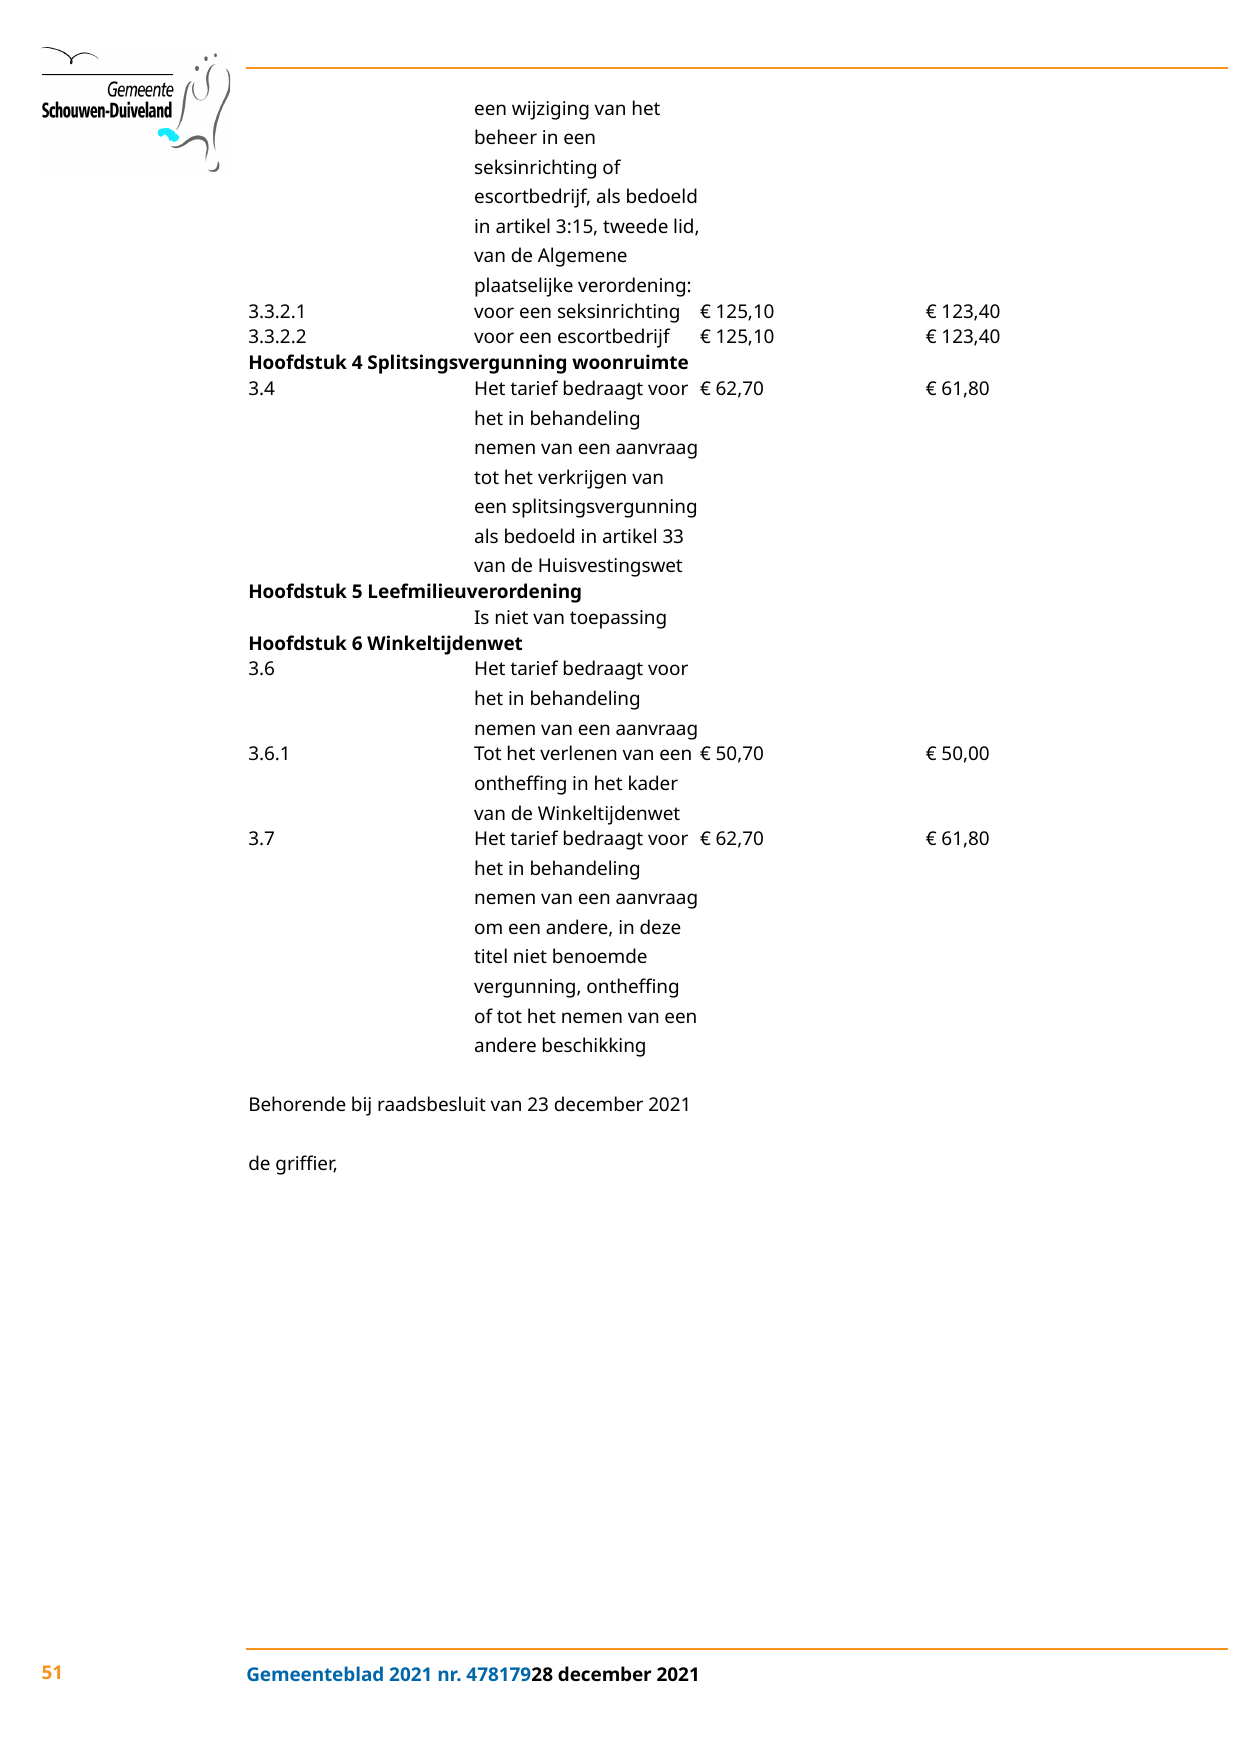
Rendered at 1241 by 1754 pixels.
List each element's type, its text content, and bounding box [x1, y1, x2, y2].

table_cell € 50,70 [700, 741, 926, 825]
table_cell Het tarief bedraagt voor het in behandeling nemen van een aanvraag tot het verkrijgen van een splitsingsvergunning als bedoeld in artikel 33 van de Huisvestingswet [474, 375, 700, 578]
table_cell Hoofdstuk 4 Splitsingsvergunning woonruimte [248, 350, 700, 375]
table_cell 3.6.1 [248, 741, 474, 825]
table_cell € 123,40 [926, 298, 1152, 324]
table_cell Het tarief bedraagt voor het in behandeling nemen van een aanvraag [474, 656, 700, 741]
table_cell [700, 95, 926, 298]
table_cell 3.7 [248, 825, 474, 1058]
text de griffier, [248, 1150, 1152, 1176]
table_cell [700, 630, 926, 656]
table_cell 3.3.2.1 [248, 298, 474, 324]
table_cell 3.4 [248, 375, 474, 578]
table_cell Hoofdstuk 6 Winkeltijdenwet [248, 630, 700, 656]
table_cell [926, 630, 1152, 656]
table_cell € 62,70 [700, 375, 926, 578]
table_cell [248, 604, 474, 630]
table_cell € 61,80 [926, 375, 1152, 578]
table_cell [926, 95, 1152, 298]
table_cell € 125,10 [700, 298, 926, 324]
table_cell Het tarief bedraagt voor het in behandeling nemen van een aanvraag om een andere, in deze titel niet benoemde vergunning, ontheffing of tot het nemen van een andere beschikking [474, 825, 700, 1058]
table_cell [700, 604, 926, 630]
table_cell € 123,40 [926, 324, 1152, 349]
table_cell [700, 350, 926, 375]
table_cell [926, 604, 1152, 630]
table_cell 3.3.2.2 [248, 324, 474, 349]
table_cell [700, 656, 926, 741]
table_cell Tot het verlenen van een ontheffing in het kader van de Winkeltijdenwet [474, 741, 700, 825]
picture [41, 47, 231, 172]
table_cell 3.6 [248, 656, 474, 741]
table_cell voor een seksinrichting [474, 298, 700, 324]
table_cell Is niet van toepassing [474, 604, 700, 630]
table_cell Hoofdstuk 5 Leefmilieuverordening [248, 579, 700, 604]
table_cell [926, 656, 1152, 741]
table_cell € 62,70 [700, 825, 926, 1058]
table_cell [248, 95, 474, 298]
table_cell [926, 350, 1152, 375]
text Behorende bij raadsbesluit van 23 december 2021 [248, 1091, 1152, 1117]
table_cell [700, 579, 926, 604]
table_cell [926, 579, 1152, 604]
table_cell € 50,00 [926, 741, 1152, 825]
table_cell € 125,10 [700, 324, 926, 349]
table_cell een wijziging van het beheer in een seksinrichting of escortbedrijf, als bedoeld in artikel 3:15, tweede lid, van de Algemene plaatselijke verordening: [474, 95, 700, 298]
table_cell voor een escortbedrijf [474, 324, 700, 349]
table_cell € 61,80 [926, 825, 1152, 1058]
